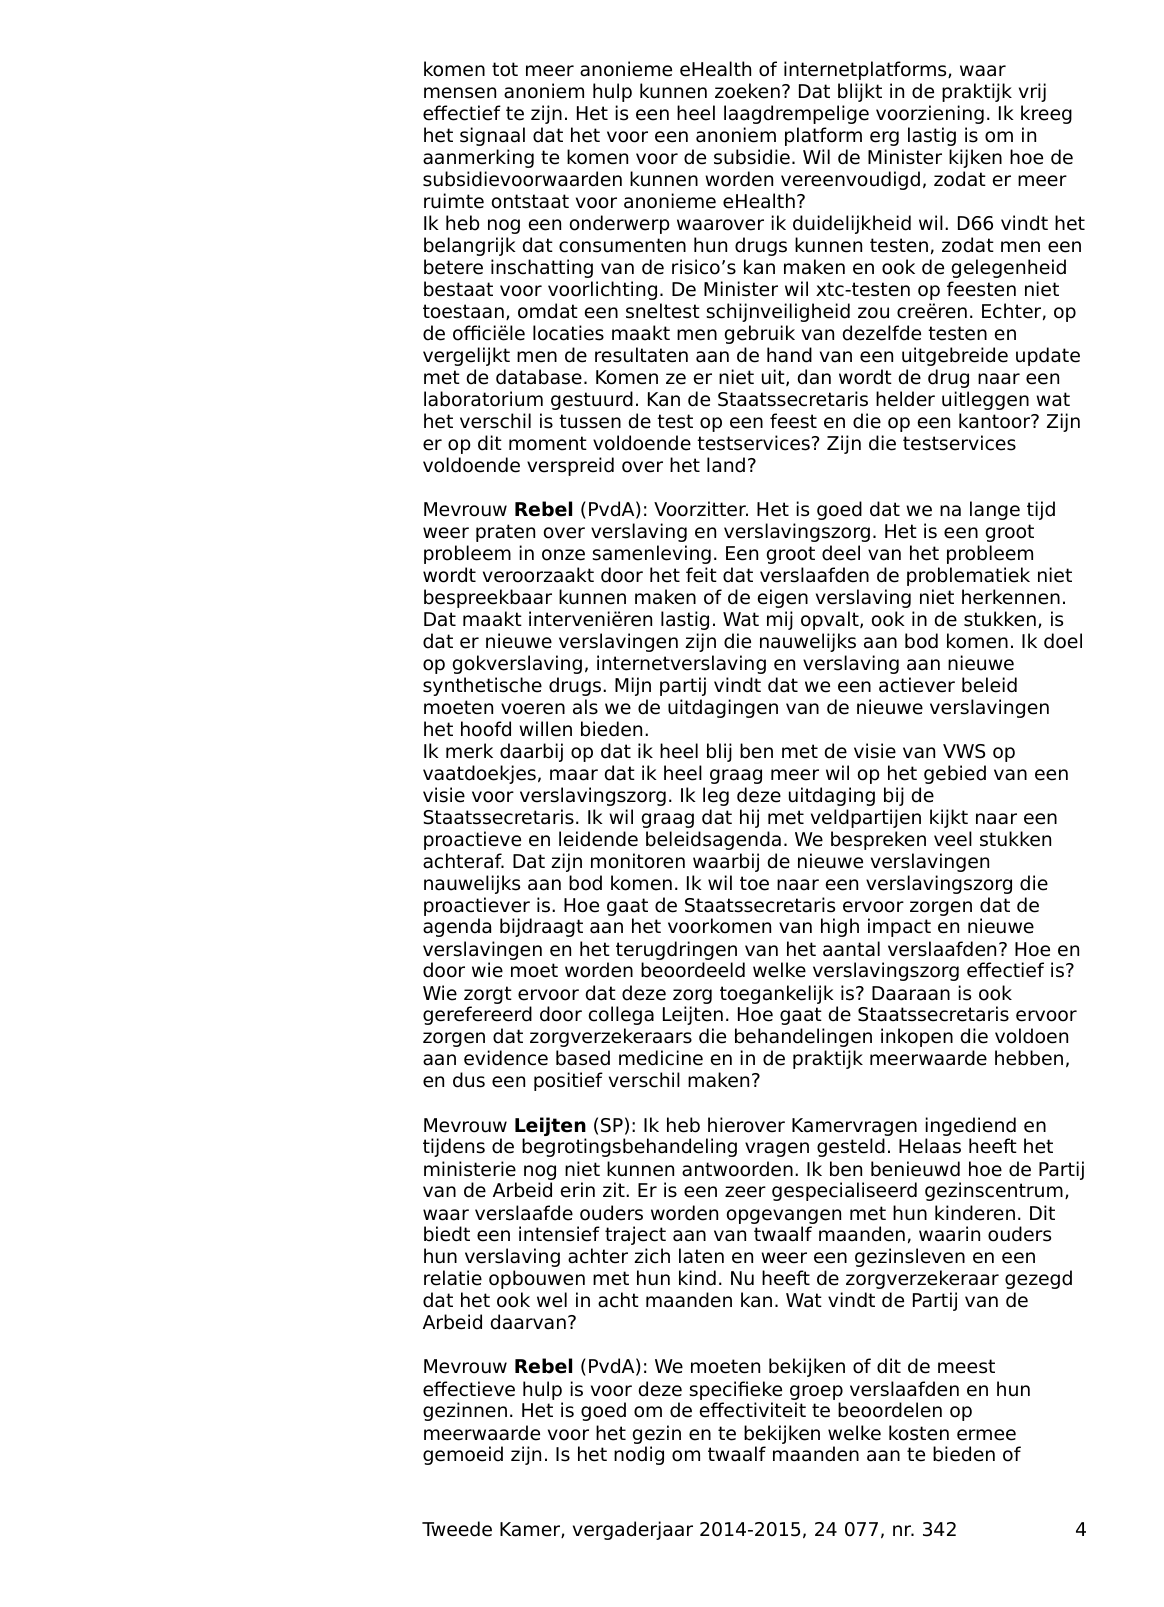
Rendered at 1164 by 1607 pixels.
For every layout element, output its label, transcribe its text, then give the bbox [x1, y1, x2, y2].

text Mevrouw Rebel (PvdA): We moeten bekijken of dit de meest effectieve hulp is voor deze specifieke groep verslaafden en hun gezinnen. Het is goed om de effectiviteit te beoordelen op meerwaarde voor het gezin en te bekijken welke kosten ermee gemoeid zijn. Is het nodig om twaalf maanden aan te bieden of [422, 1356, 1087, 1466]
text Mevrouw Leijten (SP): Ik heb hierover Kamervragen ingediend en tijdens de begrotingsbehandeling vragen gesteld. Helaas heeft het ministerie nog niet kunnen antwoorden. Ik ben benieuwd hoe de Partij van de Arbeid erin zit. Er is een zeer gespecialiseerd gezinscentrum, waar verslaafde ouders worden opgevangen met hun kinderen. Dit biedt een intensief traject aan van twaalf maanden, waarin ouders hun verslaving achter zich laten en weer een gezinsleven en een relatie opbouwen met hun kind. Nu heeft de zorgverzekeraar gezegd dat het ook wel in acht maanden kan. Wat vindt de Partij van de Arbeid daarvan? [422, 1114, 1087, 1334]
text Ik merk daarbij op dat ik heel blij ben met de visie van VWS op vaatdoekjes, maar dat ik heel graag meer wil op het gebied van een visie voor verslavingszorg. Ik leg deze uitdaging bij de Staatssecretaris. Ik wil graag dat hij met veldpartijen kijkt naar een proactieve en leidende beleidsagenda. We bespreken veel stukken achteraf. Dat zijn monitoren waarbij de nieuwe verslavingen nauwelijks aan bod komen. Ik wil toe naar een verslavingszorg die proactiever is. Hoe gaat de Staatssecretaris ervoor zorgen dat de agenda bijdraagt aan het voorkomen van high impact en nieuwe verslavingen en het terugdringen van het aantal verslaafden? Hoe en door wie moet worden beoordeeld welke verslavingszorg effectief is? Wie zorgt ervoor dat deze zorg toegankelijk is? Daaraan is ook gerefereerd door collega Leijten. Hoe gaat de Staatssecretaris ervoor zorgen dat zorgverzekeraars die behandelingen inkopen die voldoen aan evidence based medicine en in de praktijk meerwaarde hebben, en dus een positief verschil maken? [422, 741, 1087, 1092]
text Ik heb nog een onderwerp waarover ik duidelijkheid wil. D66 vindt het belangrijk dat consumenten hun drugs kunnen testen, zodat men een betere inschatting van de risico’s kan maken en ook de gelegenheid bestaat voor voorlichting. De Minister wil xtc-testen op feesten niet toestaan, omdat een sneltest schijnveiligheid zou creëren. Echter, op de officiële locaties maakt men gebruik van dezelfde testen en vergelijkt men de resultaten aan de hand van een uitgebreide update met de database. Komen ze er niet uit, dan wordt de drug naar een laboratorium gestuurd. Kan de Staatssecretaris helder uitleggen wat het verschil is tussen de test op een feest en die op een kantoor? Zijn er op dit moment voldoende testservices? Zijn die testservices voldoende verspreid over het land? [422, 213, 1087, 477]
text komen tot meer anonieme eHealth of internetplatforms, waar mensen anoniem hulp kunnen zoeken? Dat blijkt in de praktijk vrij effectief te zijn. Het is een heel laagdrempelige voorziening. Ik kreeg het signaal dat het voor een anoniem platform erg lastig is om in aanmerking te komen voor de subsidie. Wil de Minister kijken hoe de subsidievoorwaarden kunnen worden vereenvoudigd, zodat er meer ruimte ontstaat voor anonieme eHealth? [422, 59, 1087, 213]
text Mevrouw Rebel (PvdA): Voorzitter. Het is goed dat we na lange tijd weer praten over verslaving en verslavingszorg. Het is een groot probleem in onze samenleving. Een groot deel van het probleem wordt veroorzaakt door het feit dat verslaafden de problematiek niet bespreekbaar kunnen maken of de eigen verslaving niet herkennen. Dat maakt interveniëren lastig. Wat mij opvalt, ook in de stukken, is dat er nieuwe verslavingen zijn die nauwelijks aan bod komen. Ik doel op gokverslaving, internetverslaving en verslaving aan nieuwe synthetische drugs. Mijn partij vindt dat we een actiever beleid moeten voeren als we de uitdagingen van de nieuwe verslavingen het hoofd willen bieden. [422, 499, 1087, 741]
